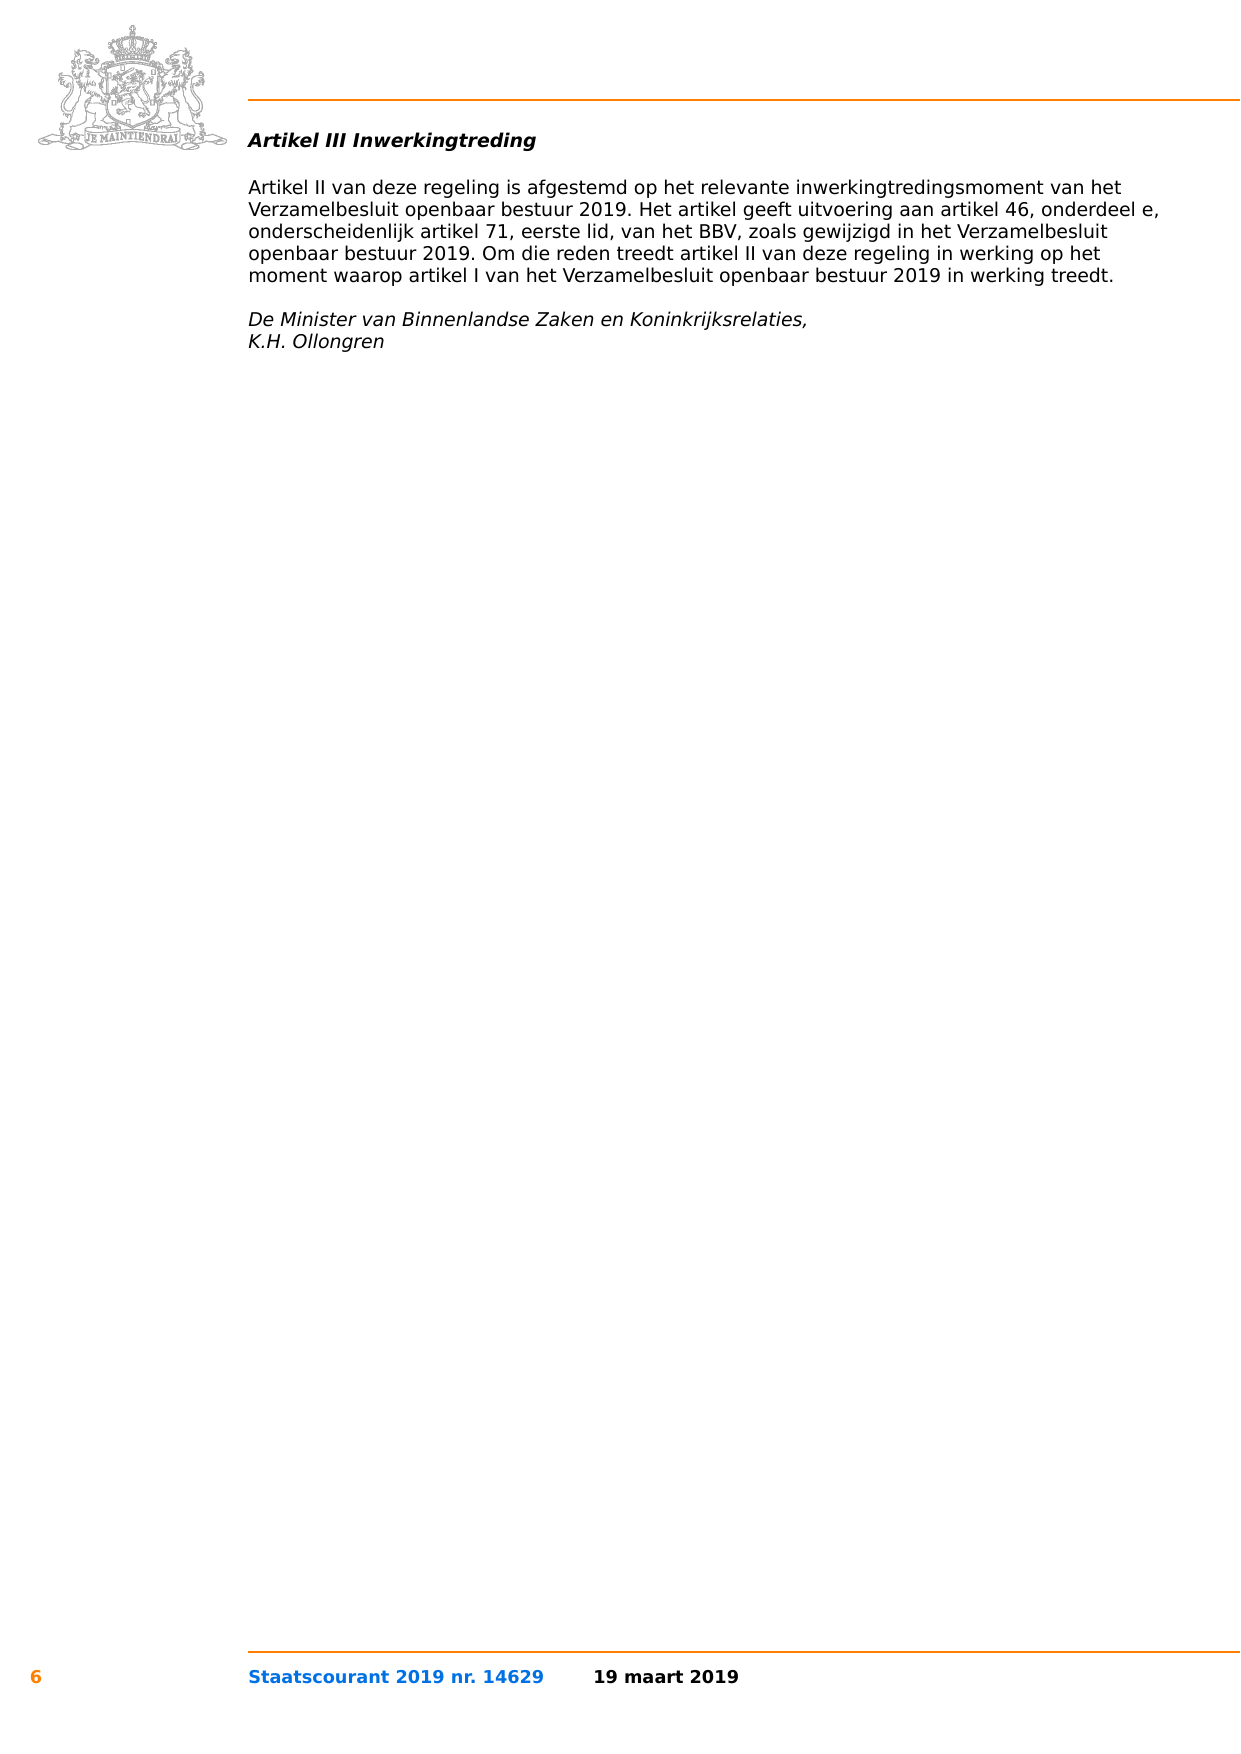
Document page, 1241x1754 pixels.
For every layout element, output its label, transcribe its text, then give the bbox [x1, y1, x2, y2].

subtitle Artikel III Inwerkingtreding [248, 130, 1163, 152]
text Artikel II van deze regeling is afgestemd op het relevante inwerkingtredingsmoment van het Verzamelbesluit openbaar bestuur 2019. Het artikel geeft uitvoering aan artikel 46, onderdeel e, onderscheidenlijk artikel 71, eerste lid, van het BBV, zoals gewijzigd in het Verzamelbesluit openbaar bestuur 2019. Om die reden treedt artikel II van deze regeling in werking op het moment waarop artikel I van het Verzamelbesluit openbaar bestuur 2019 in werking treedt. [248, 177, 1163, 287]
text De Minister van Binnenlandse Zaken en Koninkrijksrelaties, K.H. Ollongren [248, 309, 1163, 353]
picture [38, 25, 227, 150]
